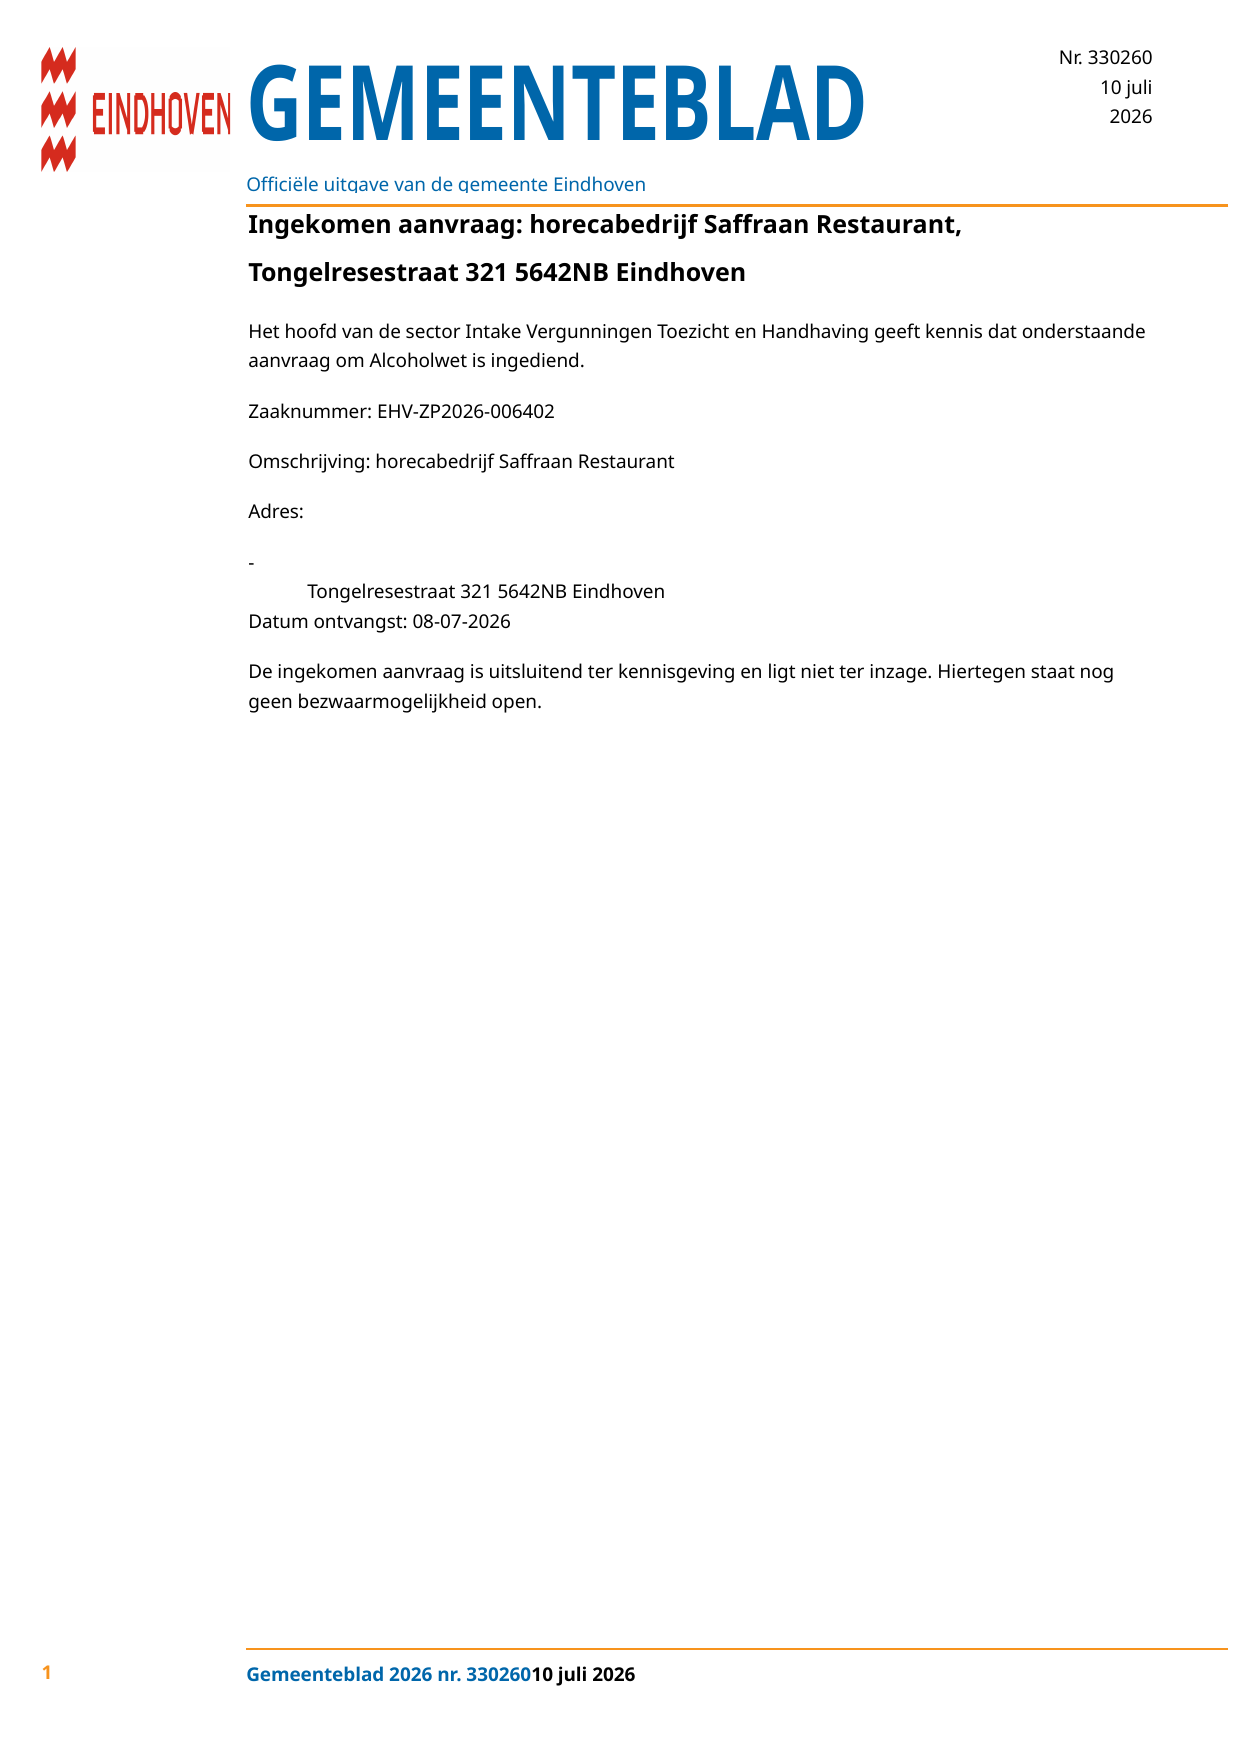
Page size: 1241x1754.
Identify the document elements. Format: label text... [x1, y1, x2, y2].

text Adres: [248, 499, 1152, 524]
text Ingekomen aanvraag: horecabedrijf Saffraan Restaurant, Tongelresestraat 321 5642NB Eindhoven [248, 207, 1152, 288]
text De ingekomen aanvraag is uitsluitend ter kennisgeving en ligt niet ter inzage. Hiertegen staat nog geen bezwaarmogelijkheid open. [248, 659, 1152, 714]
text Zaaknummer: EHV-ZP2026-006402 [248, 398, 1152, 424]
text Omschrijving: horecabedrijf Saffraan Restaurant [248, 448, 1152, 474]
picture [41, 47, 231, 172]
text Het hoofd van de sector Intake Vergunningen Toezicht en Handhaving geeft kennis dat onderstaande aanvraag om Alcoholwet is ingediend. [248, 318, 1152, 373]
text Datum ontvangst: 08-07-2026 [248, 608, 1152, 634]
list Tongelresestraat 321 5642NB Eindhoven [248, 579, 1152, 604]
